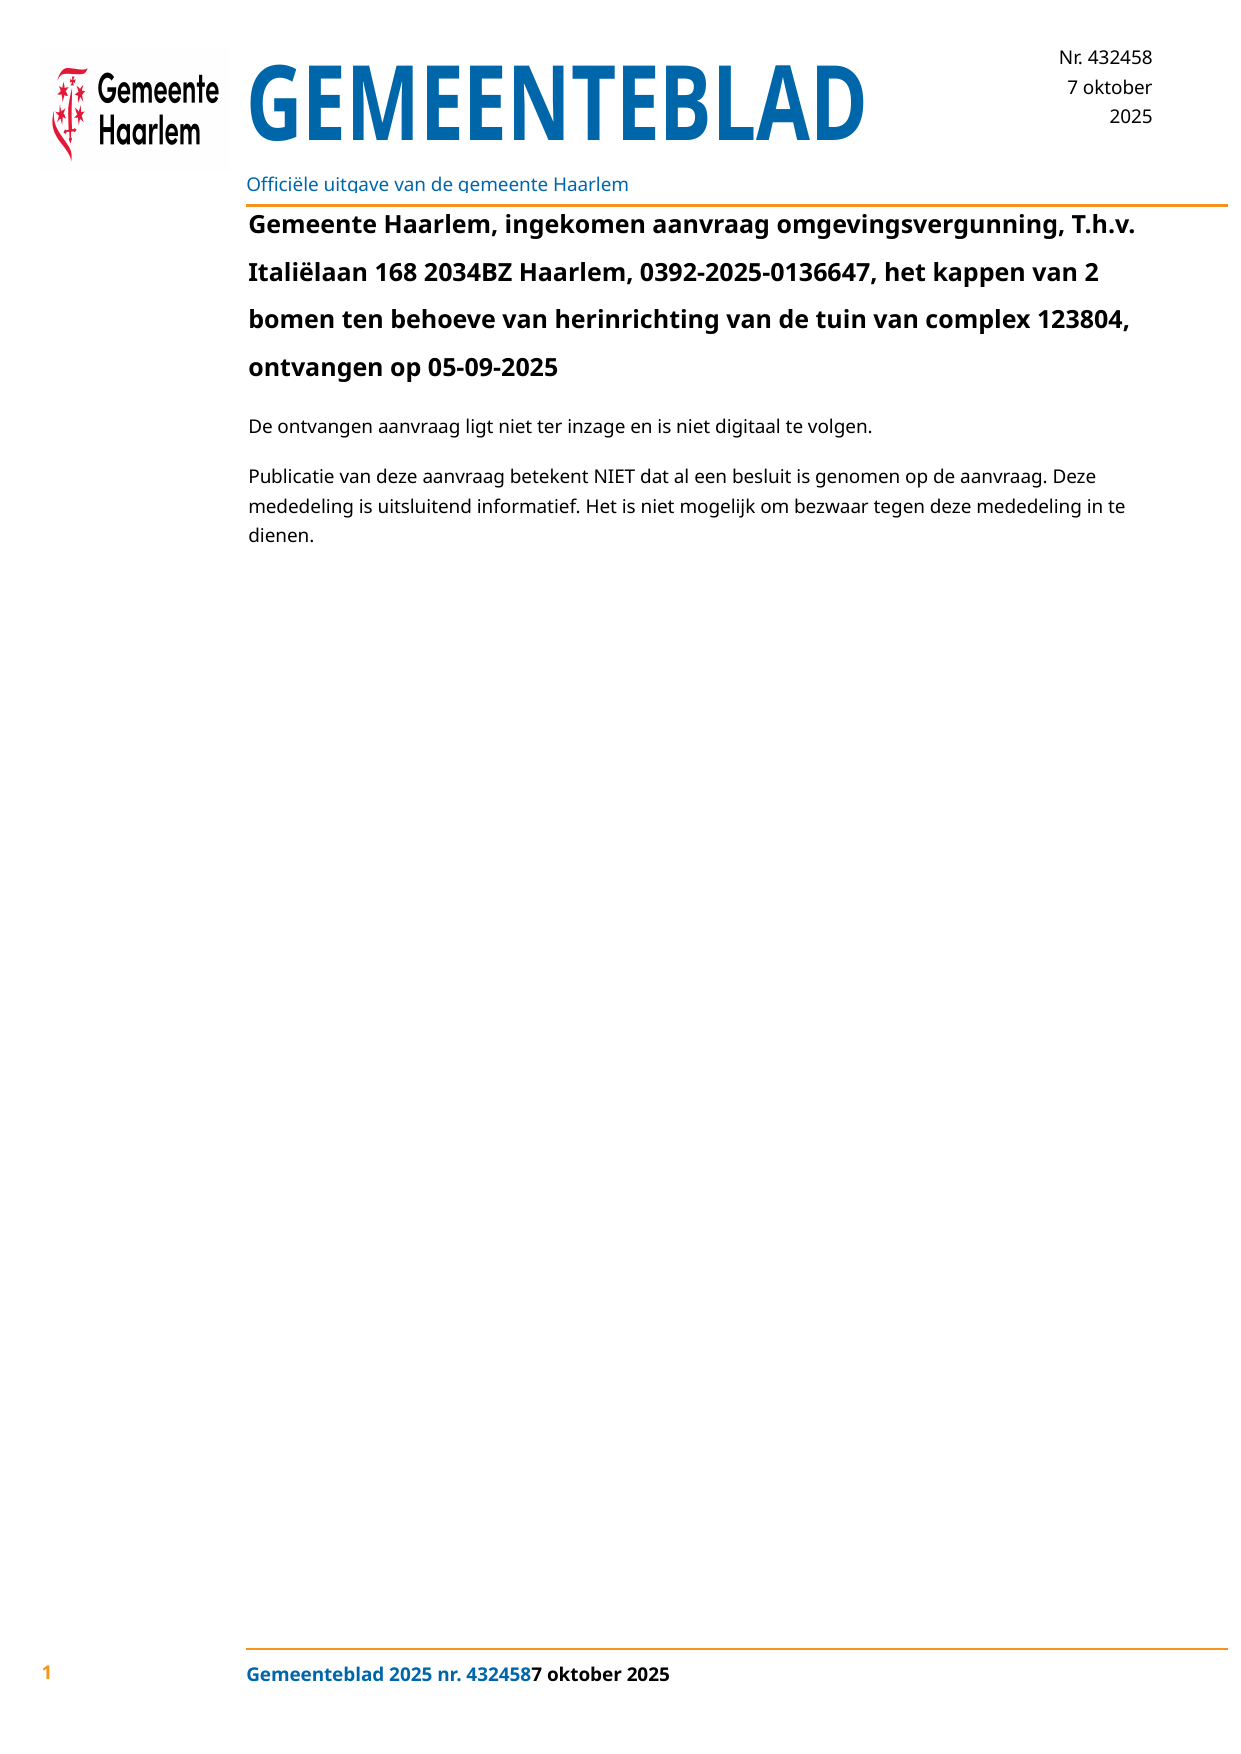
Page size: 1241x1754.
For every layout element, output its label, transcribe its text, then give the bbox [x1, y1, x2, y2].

text De ontvangen aanvraag ligt niet ter inzage en is niet digitaal te volgen. [248, 413, 1152, 439]
text Publicatie van deze aanvraag betekent NIET dat al een besluit is genomen op de aanvraag. Deze mededeling is uitsluitend informatief. Het is niet mogelijk om bezwaar tegen deze mededeling in te dienen. [248, 463, 1152, 548]
picture [41, 47, 231, 172]
text Gemeente Haarlem, ingekomen aanvraag omgevingsvergunning, T.h.v. Italiëlaan 168 2034BZ Haarlem, 0392-2025-0136647, het kappen van 2 bomen ten behoeve van herinrichting van de tuin van complex 123804, ontvangen op 05-09-2025 [248, 207, 1152, 384]
